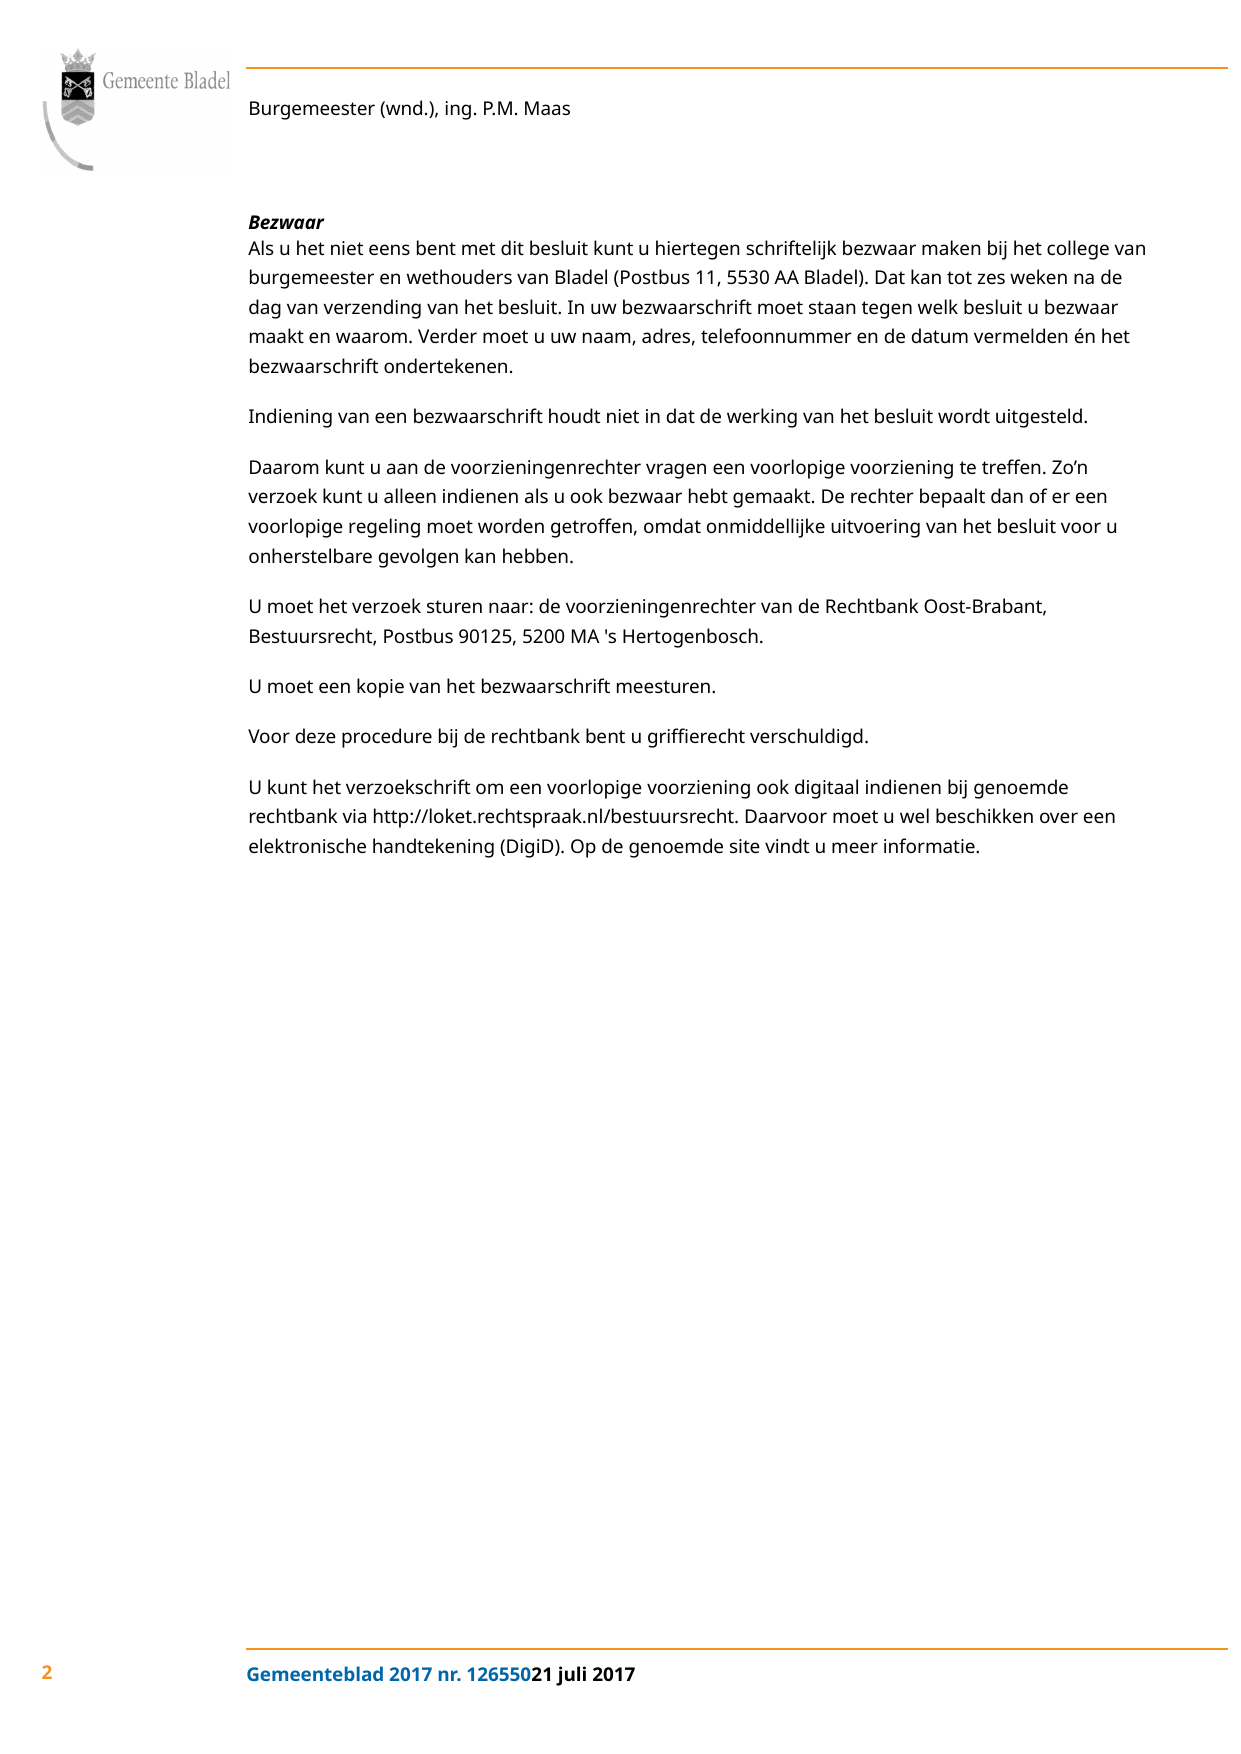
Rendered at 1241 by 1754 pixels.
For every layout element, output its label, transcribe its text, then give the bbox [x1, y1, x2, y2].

text U kunt het verzoekschrift om een voorlopige voorziening ook digitaal indienen bij genoemde rechtbank via http://loket.rechtspraak.nl/bestuursrecht. Daarvoor moet u wel beschikken over een elektronische handtekening (DigiD). Op de genoemde site vindt u meer informatie. [248, 774, 1152, 859]
text Burgemeester (wnd.), ing. P.M. Maas [248, 95, 1152, 121]
text Als u het niet eens bent met dit besluit kunt u hiertegen schriftelijk bezwaar maken bij het college van burgemeester en wethouders van Bladel (Postbus 11, 5530 AA Bladel). Dat kan tot zes weken na de dag van verzending van het besluit. In uw bezwaarschrift moet staan tegen welk besluit u bezwaar maakt en waarom. Verder moet u uw naam, adres, telefoonnummer en de datum vermelden én het bezwaarschrift ondertekenen. [248, 235, 1152, 379]
text Daarom kunt u aan de voorzieningenrechter vragen een voorlopige voorziening te treffen. Zo’n verzoek kunt u alleen indienen als u ook bezwaar hebt gemaakt. De rechter bepaalt dan of er een voorlopige regeling moet worden getroffen, omdat onmiddellijke uitvoering van het besluit voor u onherstelbare gevolgen kan hebben. [248, 454, 1152, 568]
text Bezwaar [248, 209, 1152, 235]
text U moet het verzoek sturen naar: de voorzieningenrechter van de Rechtbank Oost-Brabant, Bestuursrecht, Postbus 90125, 5200 MA 's Hertogenbosch. [248, 593, 1152, 648]
text Indiening van een bezwaarschrift houdt niet in dat de werking van het besluit wordt uitgesteld. [248, 404, 1152, 429]
picture [41, 47, 231, 172]
text U moet een kopie van het bezwaarschrift meesturen. [248, 673, 1152, 699]
text Voor deze procedure bij de rechtbank bent u griffierecht verschuldigd. [248, 724, 1152, 749]
